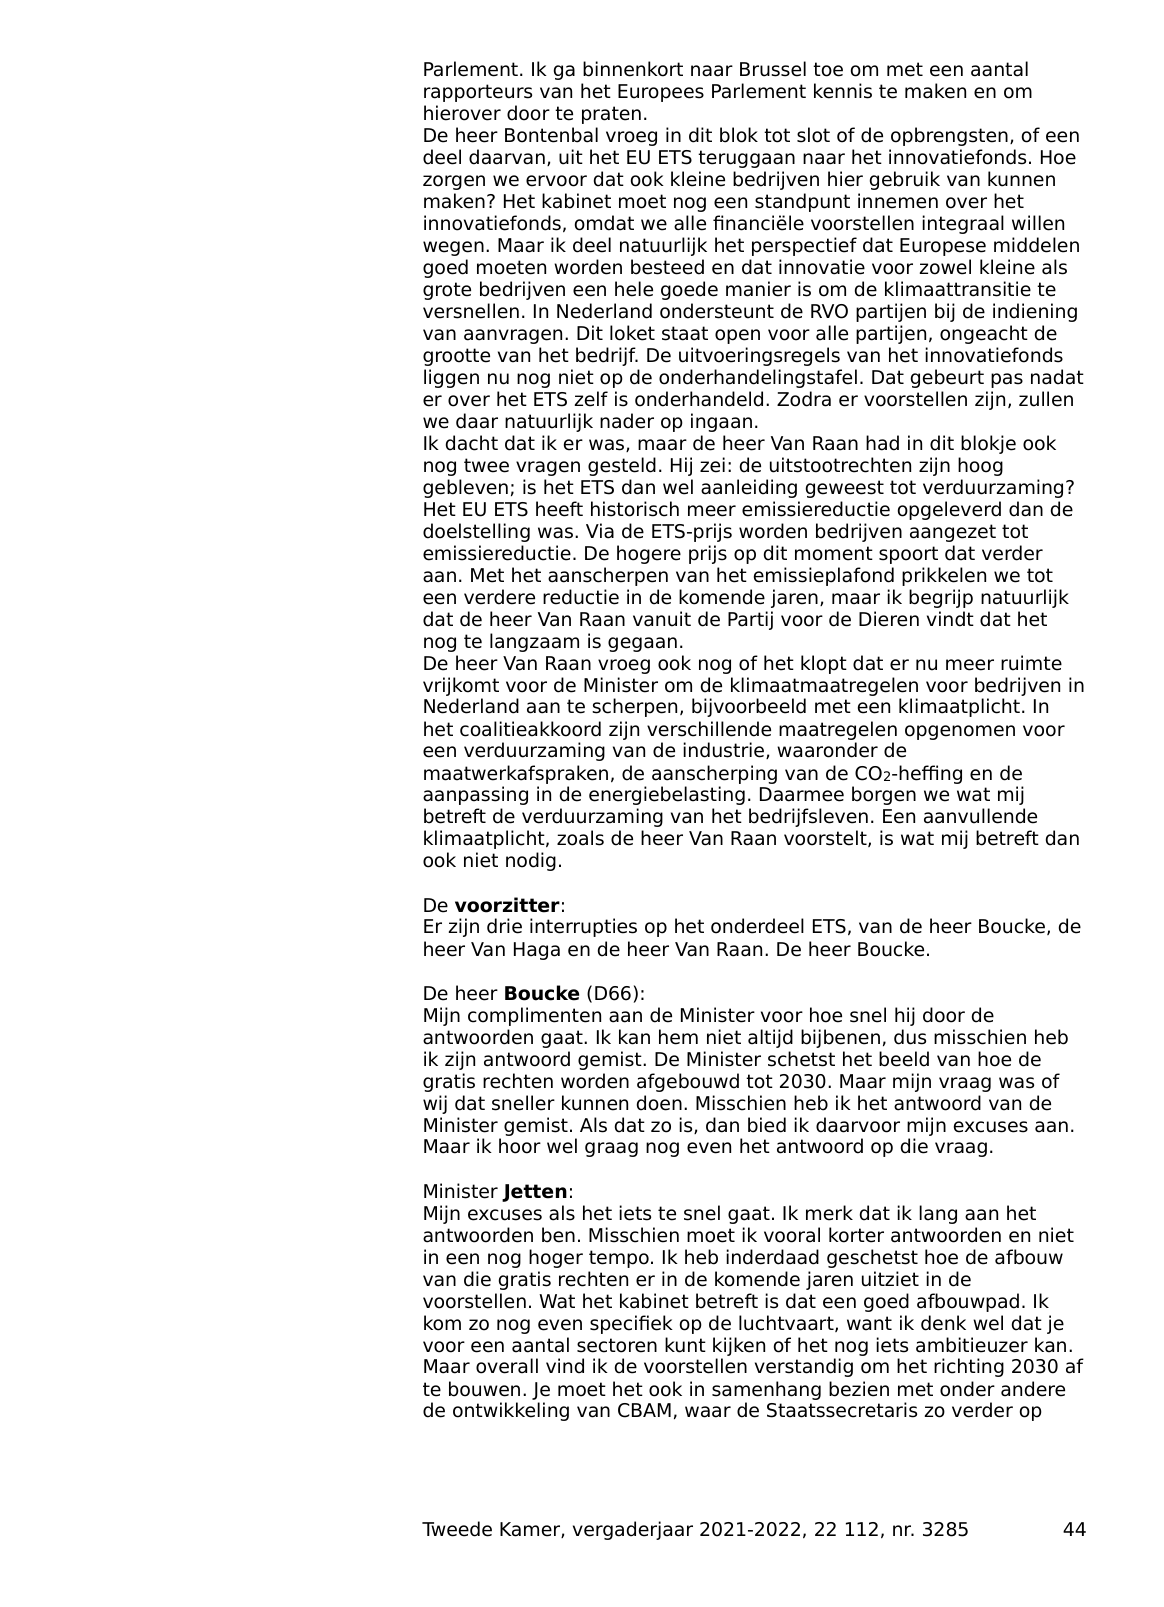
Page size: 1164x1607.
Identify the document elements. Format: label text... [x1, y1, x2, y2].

text De heer Bontenbal vroeg in dit blok tot slot of de opbrengsten, of een deel daarvan, uit het EU ETS teruggaan naar het innovatiefonds. Hoe zorgen we ervoor dat ook kleine bedrijven hier gebruik van kunnen maken? Het kabinet moet nog een standpunt innemen over het innovatiefonds, omdat we alle financiële voorstellen integraal willen wegen. Maar ik deel natuurlijk het perspectief dat Europese middelen goed moeten worden besteed en dat innovatie voor zowel kleine als grote bedrijven een hele goede manier is om de klimaattransitie te versnellen. In Nederland ondersteunt de RVO partijen bij de indiening van aanvragen. Dit loket staat open voor alle partijen, ongeacht de grootte van het bedrijf. De uitvoeringsregels van het innovatiefonds liggen nu nog niet op de onderhandelingstafel. Dat gebeurt pas nadat er over het ETS zelf is onderhandeld. Zodra er voorstellen zijn, zullen we daar natuurlijk nader op ingaan. [422, 125, 1087, 433]
text Ik dacht dat ik er was, maar de heer Van Raan had in dit blokje ook nog twee vragen gesteld. Hij zei: de uitstootrechten zijn hoog gebleven; is het ETS dan wel aanleiding geweest tot verduurzaming? Het EU ETS heeft historisch meer emissiereductie opgeleverd dan de doelstelling was. Via de ETS-prijs worden bedrijven aangezet tot emissiereductie. De hogere prijs op dit moment spoort dat verder aan. Met het aanscherpen van het emissieplafond prikkelen we tot een verdere reductie in de komende jaren, maar ik begrijp natuurlijk dat de heer Van Raan vanuit de Partij voor de Dieren vindt dat het nog te langzaam is gegaan. [422, 433, 1087, 652]
text De voorzitter: [422, 894, 1087, 916]
text Minister Jetten: [422, 1181, 1087, 1203]
text Mijn complimenten aan de Minister voor hoe snel hij door de antwoorden gaat. Ik kan hem niet altijd bijbenen, dus misschien heb ik zijn antwoord gemist. De Minister schetst het beeld van hoe de gratis rechten worden afgebouwd tot 2030. Maar mijn vraag was of wij dat sneller kunnen doen. Misschien heb ik het antwoord van de Minister gemist. Als dat zo is, dan bied ik daarvoor mijn excuses aan. Maar ik hoor wel graag nog even het antwoord op die vraag. [422, 1004, 1087, 1158]
text De heer Boucke (D66): [422, 983, 1087, 1004]
text Parlement. Ik ga binnenkort naar Brussel toe om met een aantal rapporteurs van het Europees Parlement kennis te maken en om hierover door te praten. [422, 59, 1087, 125]
text Mijn excuses als het iets te snel gaat. Ik merk dat ik lang aan het antwoorden ben. Misschien moet ik vooral korter antwoorden en niet in een nog hoger tempo. Ik heb inderdaad geschetst hoe de afbouw van die gratis rechten er in de komende jaren uitziet in de voorstellen. Wat het kabinet betreft is dat een goed afbouwpad. Ik kom zo nog even specifiek op de luchtvaart, want ik denk wel dat je voor een aantal sectoren kunt kijken of het nog iets ambitieuzer kan. Maar overall vind ik de voorstellen verstandig om het richting 2030 af te bouwen. Je moet het ook in samenhang bezien met onder andere de ontwikkeling van CBAM, waar de Staatssecretaris zo verder op [422, 1203, 1087, 1422]
text Er zijn drie interrupties op het onderdeel ETS, van de heer Boucke, de heer Van Haga en de heer Van Raan. De heer Boucke. [422, 916, 1087, 960]
text De heer Van Raan vroeg ook nog of het klopt dat er nu meer ruimte vrijkomt voor de Minister om de klimaatmaatregelen voor bedrijven in Nederland aan te scherpen, bijvoorbeeld met een klimaatplicht. In het coalitieakkoord zijn verschillende maatregelen opgenomen voor een verduurzaming van de industrie, waaronder de maatwerkafspraken, de aanscherping van de CO2-heffing en de aanpassing in de energiebelasting. Daarmee borgen we wat mij betreft de verduurzaming van het bedrijfsleven. Een aanvullende klimaatplicht, zoals de heer Van Raan voorstelt, is wat mij betreft dan ook niet nodig. [422, 652, 1087, 872]
